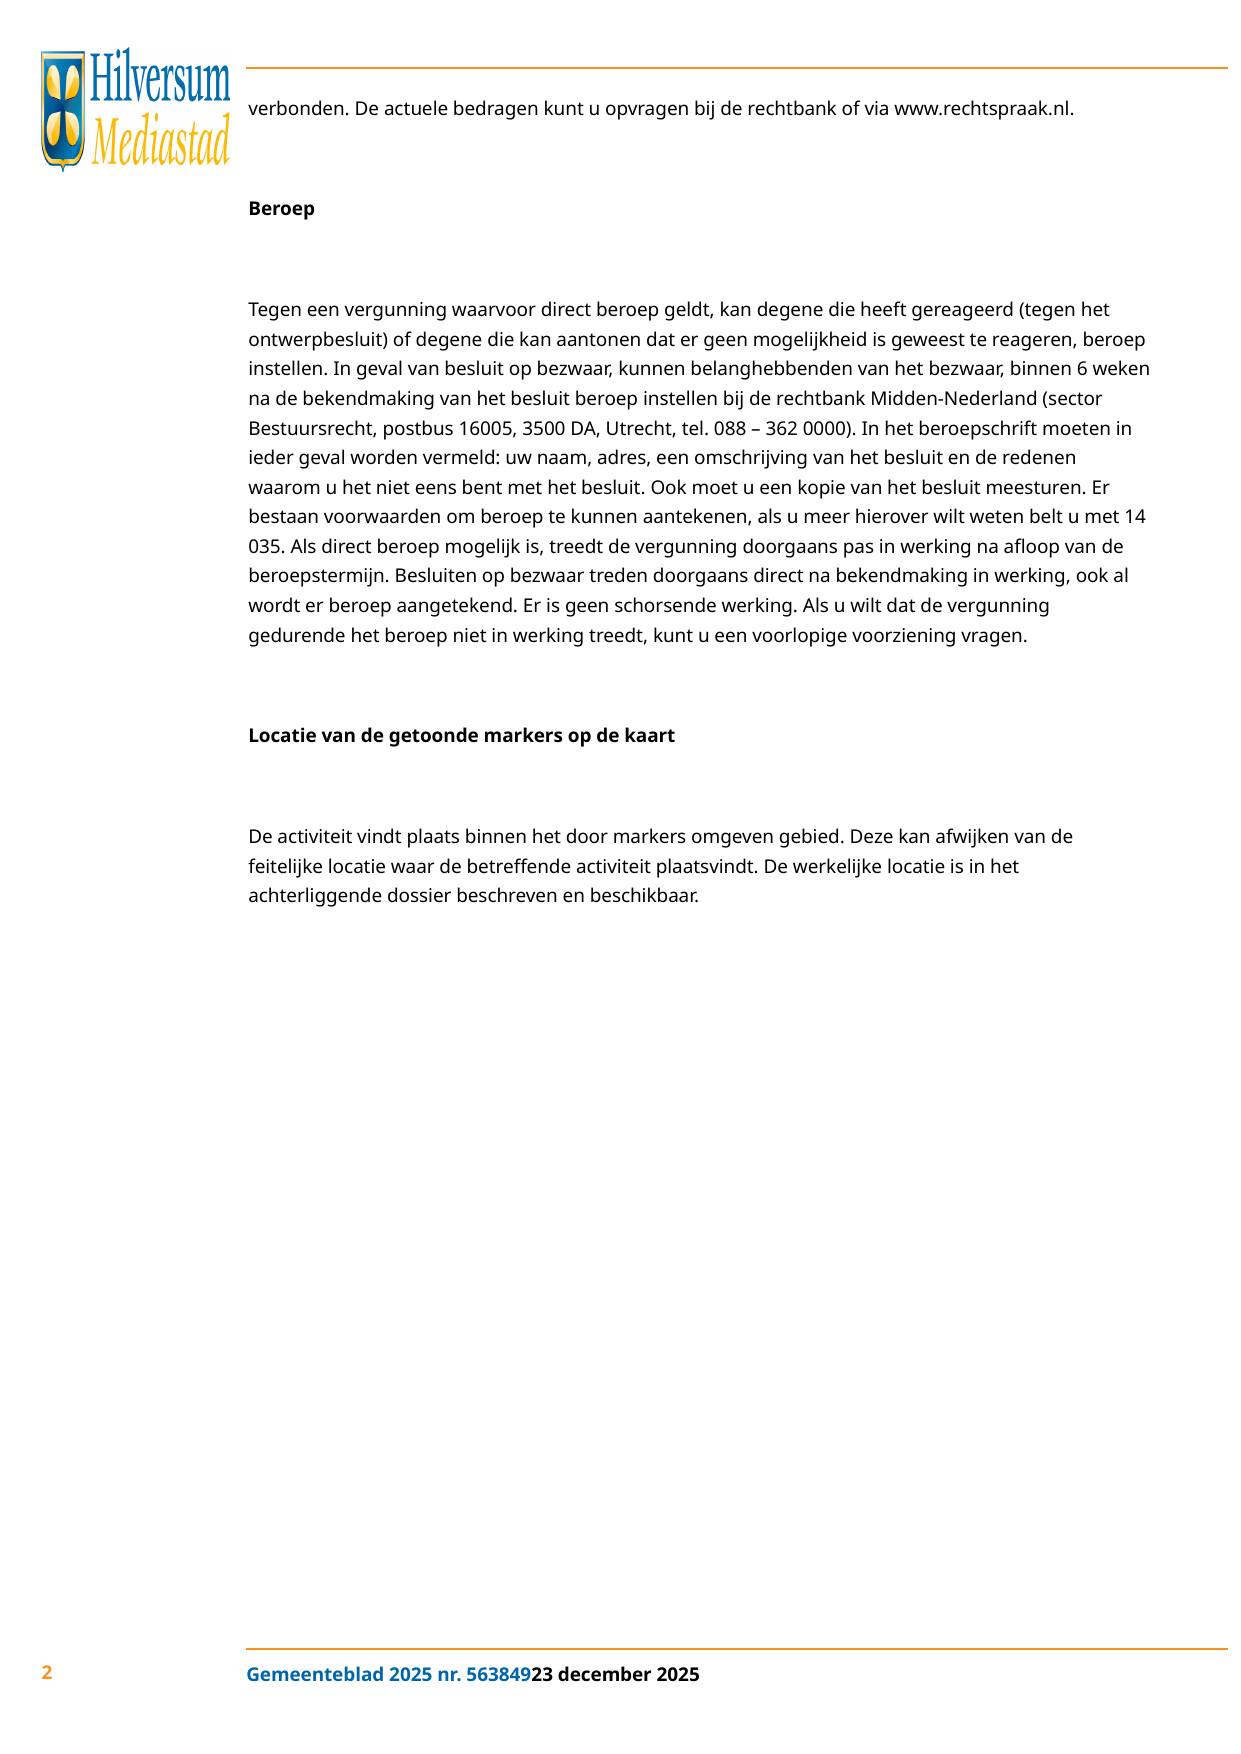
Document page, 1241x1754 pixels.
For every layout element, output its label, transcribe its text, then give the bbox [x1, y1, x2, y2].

picture [41, 47, 231, 172]
text Locatie van de getoonde markers op de kaart [248, 723, 1152, 748]
text Tegen een vergunning waarvoor direct beroep geldt, kan degene die heeft gereageerd (tegen het ontwerpbesluit) of degene die kan aantonen dat er geen mogelijkheid is geweest te reageren, beroep instellen. In geval van besluit op bezwaar, kunnen belanghebbenden van het bezwaar, binnen 6 weken na de bekendmaking van het besluit beroep instellen bij de rechtbank Midden-Nederland (sector Bestuursrecht, postbus 16005, 3500 DA, Utrecht, tel. 088 – 362 0000). In het beroepschrift moeten in ieder geval worden vermeld: uw naam, adres, een omschrijving van het besluit en de redenen waarom u het niet eens bent met het besluit. Ook moet u een kopie van het besluit meesturen. Er bestaan voorwaarden om beroep te kunnen aantekenen, als u meer hierover wilt weten belt u met 14 035. Als direct beroep mogelijk is, treedt de vergunning doorgaans pas in werking na afloop van de beroepstermijn. Besluiten op bezwaar treden doorgaans direct na bekendmaking in werking, ook al wordt er beroep aangetekend. Er is geen schorsende werking. Als u wilt dat de vergunning gedurende het beroep niet in werking treedt, kunt u een voorlopige voorziening vragen. [248, 296, 1152, 648]
text De activiteit vindt plaats binnen het door markers omgeven gebied. Deze kan afwijken van de feitelijke locatie waar de betreffende activiteit plaatsvindt. De werkelijke locatie is in het achterliggende dossier beschreven en beschikbaar. [248, 823, 1152, 908]
text Beroep [248, 196, 1152, 221]
text verbonden. De actuele bedragen kunt u opvragen bij de rechtbank of via www.rechtspraak.nl. [248, 95, 1152, 121]
